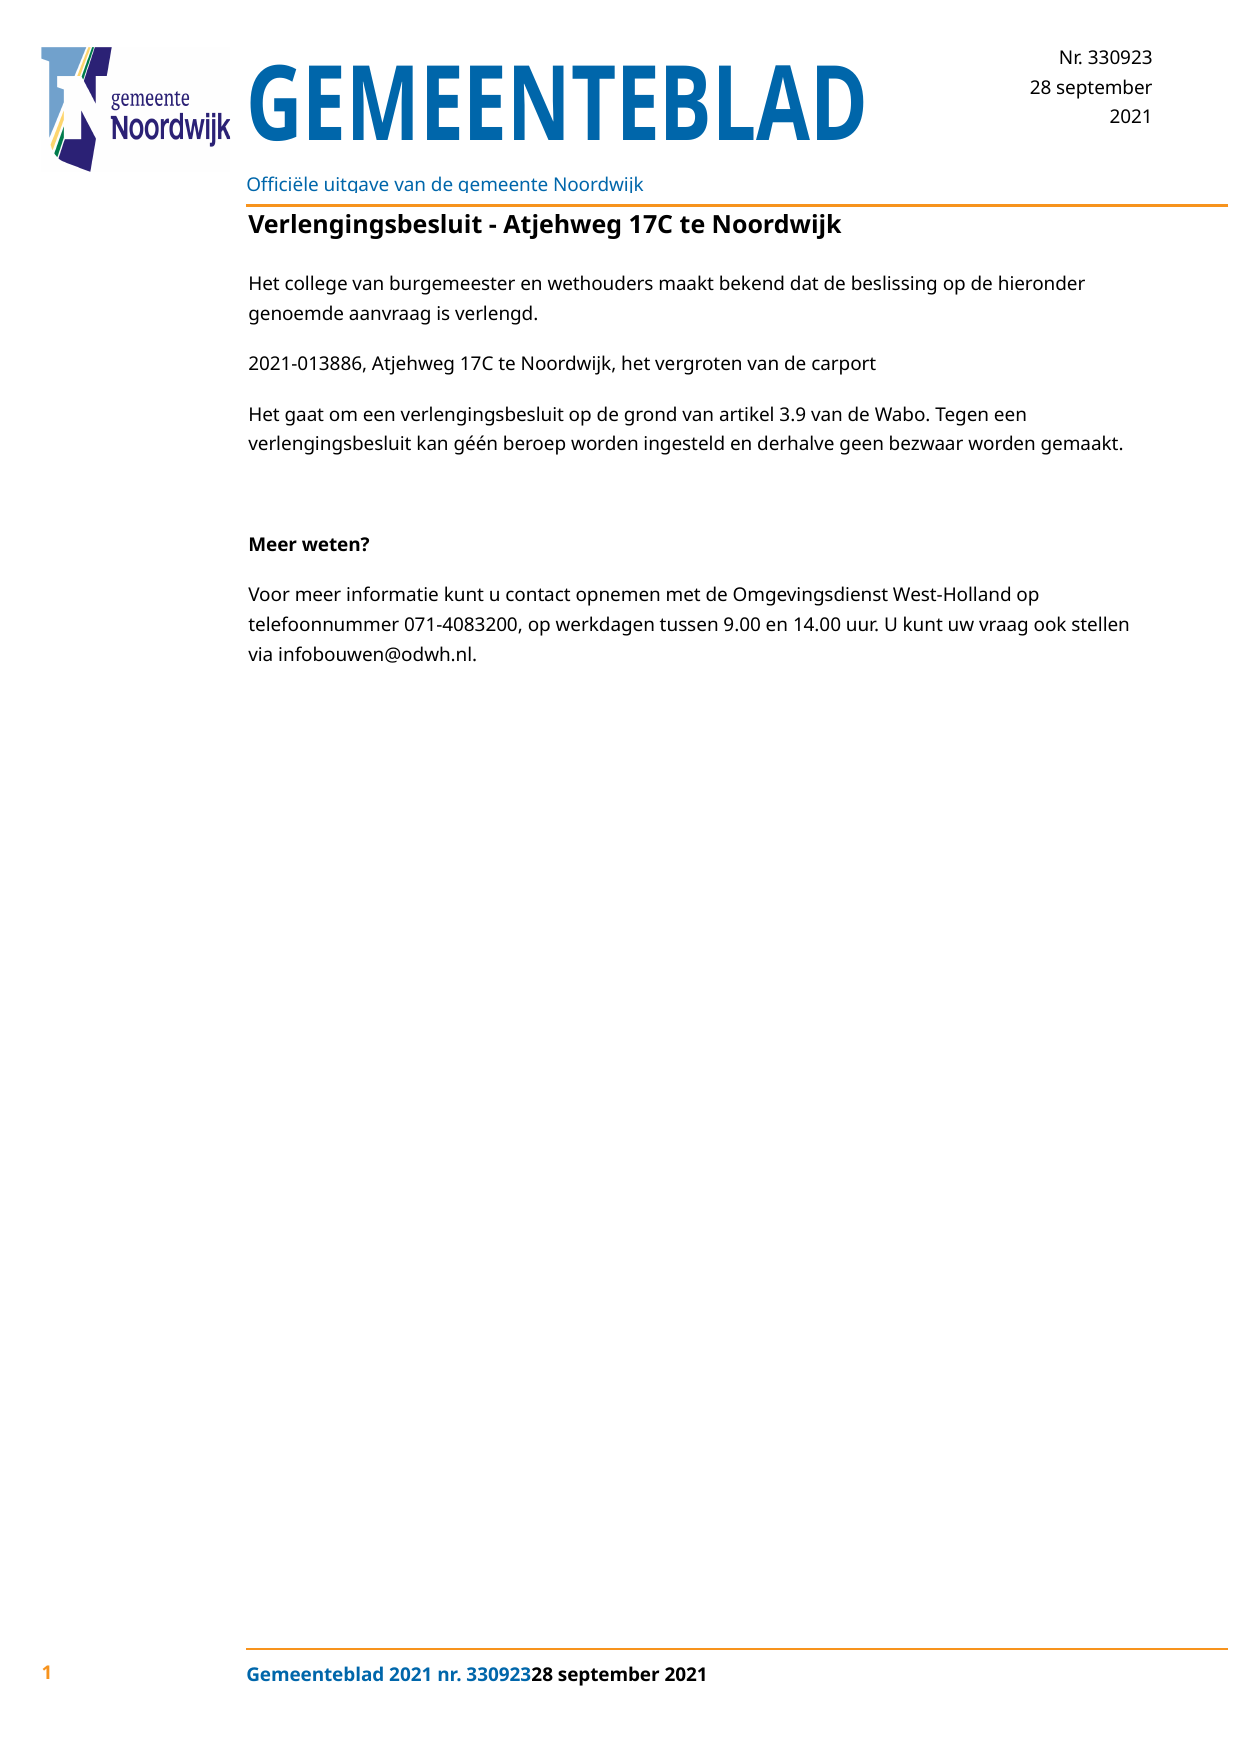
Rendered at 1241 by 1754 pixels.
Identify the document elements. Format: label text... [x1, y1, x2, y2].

text Het college van burgemeester en wethouders maakt bekend dat de beslissing op de hieronder genoemde aanvraag is verlengd. [248, 270, 1152, 326]
picture [41, 47, 231, 172]
text Verlengingsbesluit - Atjehweg 17C te Noordwijk [248, 207, 1152, 241]
text Meer weten? [248, 531, 1152, 557]
text Voor meer informatie kunt u contact opnemen met de Omgevingsdienst West-Holland op telefoonnummer 071-4083200, op werkdagen tussen 9.00 en 14.00 uur. U kunt uw vraag ook stellen via infobouwen@odwh.nl. [248, 582, 1152, 666]
text 2021-013886, Atjehweg 17C te Noordwijk, het vergroten van de carport [248, 350, 1152, 376]
text Het gaat om een verlengingsbesluit op de grond van artikel 3.9 van de Wabo. Tegen een verlengingsbesluit kan géén beroep worden ingesteld en derhalve geen bezwaar worden gemaakt. [248, 401, 1152, 456]
